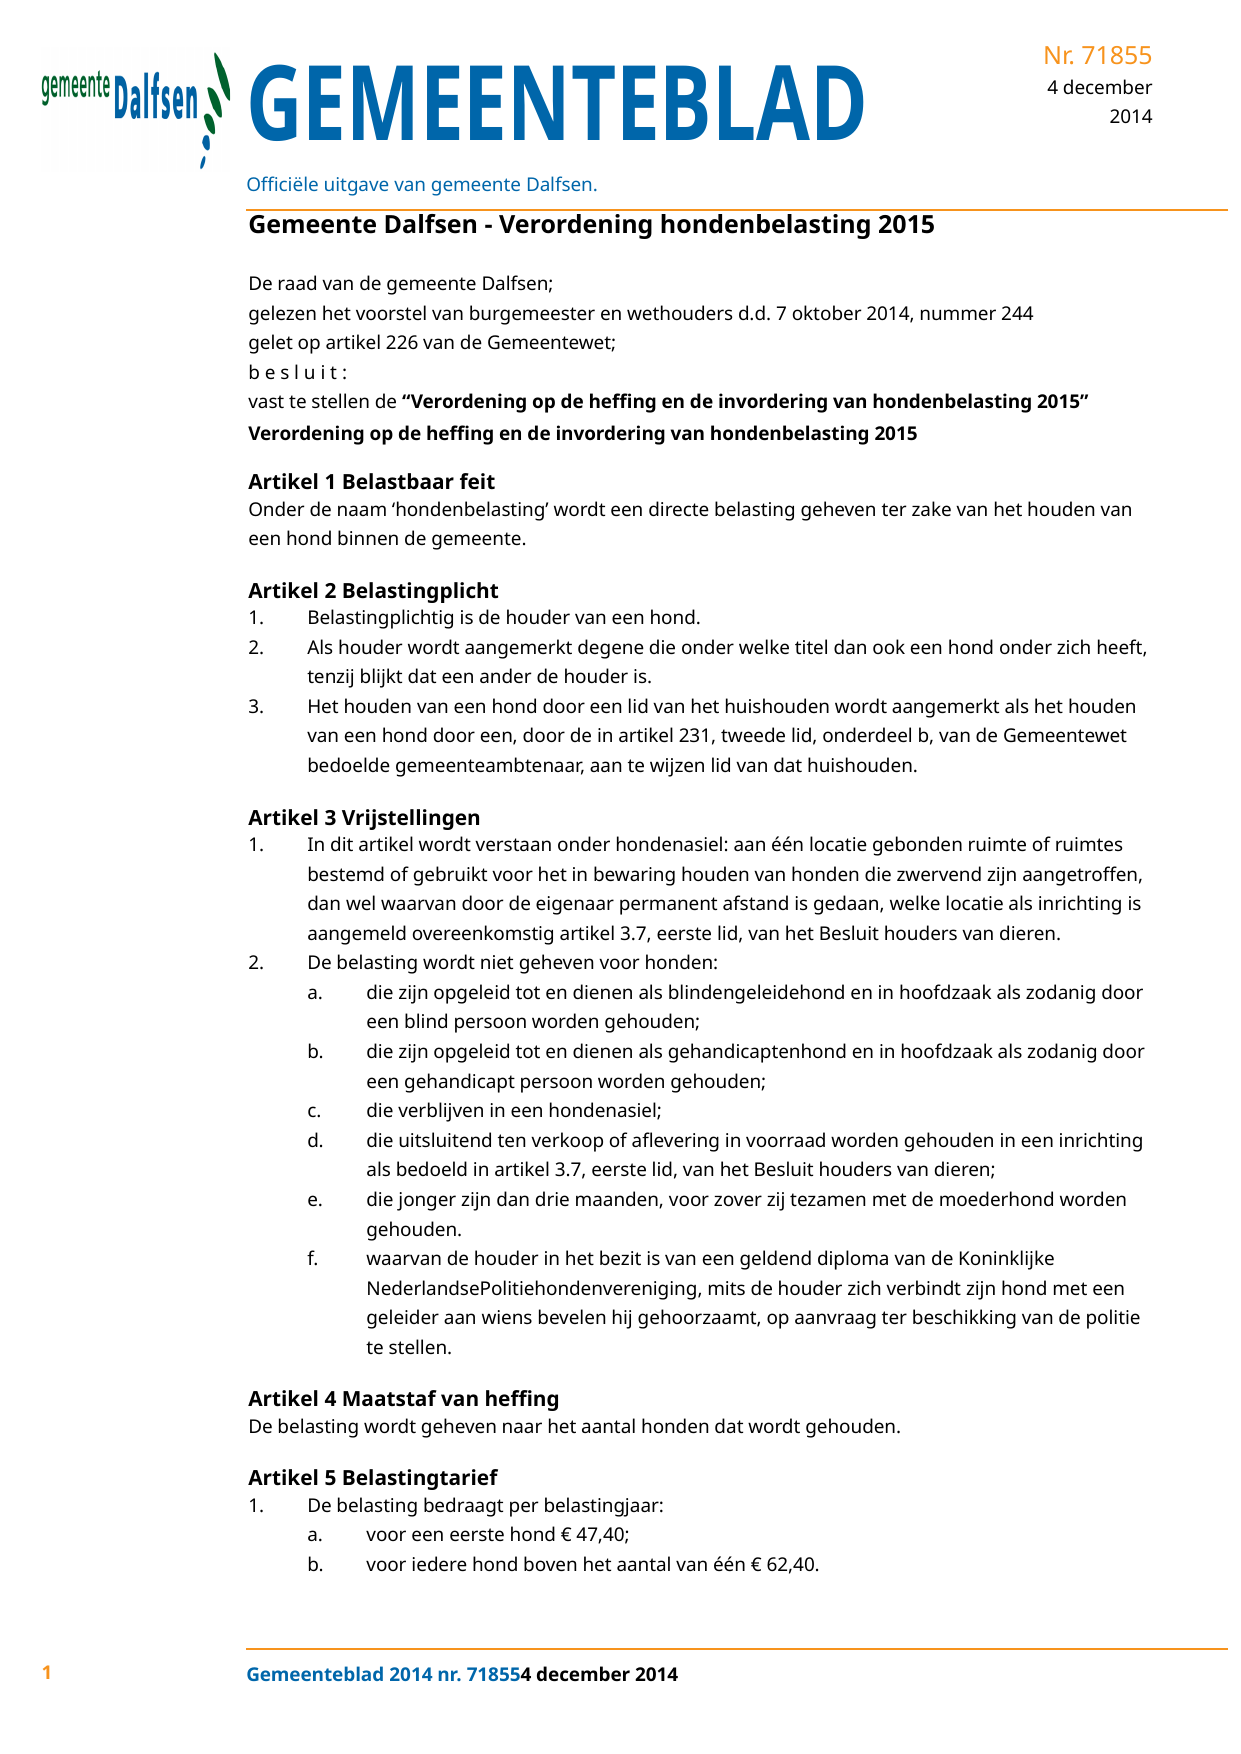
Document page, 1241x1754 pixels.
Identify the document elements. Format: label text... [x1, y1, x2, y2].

list Als houder wordt aangemerkt degene die onder welke titel dan ook een hond onder zich heeft, tenzij blijkt dat een ander de houder is. [248, 634, 1152, 689]
text Artikel 4 Maatstaf van heffing [248, 1384, 1152, 1413]
list die zijn opgeleid tot en dienen als blindengeleidehond en in hoofdzaak als zodanig door een blind persoon worden gehouden; [307, 979, 1152, 1034]
list waarvan de houder in het bezit is van een geldend diploma van de Koninklijke NederlandsePolitiehondenvereniging, mits de houder zich verbindt zijn hond met een geleider aan wiens bevelen hij gehoorzaamt, op aanvraag ter beschikking van de politie te stellen. [307, 1245, 1152, 1360]
list In dit artikel wordt verstaan onder hondenasiel: aan één locatie gebonden ruimte of ruimtes bestemd of gebruikt voor het in bewaring houden van honden die zwervend zijn aangetroffen, dan wel waarvan door de eigenaar permanent afstand is gedaan, welke locatie als inrichting is aangemeld overeenkomstig artikel 3.7, eerste lid, van het Besluit houders van dieren. [248, 831, 1152, 946]
text Artikel 3 Vrijstellingen [248, 803, 1152, 831]
picture [41, 47, 231, 172]
text Verordening op de heffing en de invordering van hondenbelasting 2015 [248, 418, 1152, 447]
text Artikel 2 Belastingplicht [248, 576, 1152, 604]
text vast te stellen de “Verordening op de heffing en de invordering van hondenbelasting 2015” [248, 389, 1152, 414]
list De belasting wordt niet geheven voor honden: [248, 949, 1152, 975]
list die jonger zijn dan drie maanden, voor zover zij tezamen met de moederhond worden gehouden. [307, 1186, 1152, 1241]
text De raad van de gemeente Dalfsen; [248, 270, 1152, 296]
list die zijn opgeleid tot en dienen als gehandicaptenhond en in hoofdzaak als zodanig door een gehandicapt persoon worden gehouden; [307, 1038, 1152, 1093]
list die uitsluitend ten verkoop of aflevering in voorraad worden gehouden in een inrichting als bedoeld in artikel 3.7, eerste lid, van het Besluit houders van dieren; [307, 1127, 1152, 1182]
list De belasting bedraagt per belastingjaar: [248, 1492, 1152, 1517]
text Artikel 5 Belastingtarief [248, 1463, 1152, 1492]
text De belasting wordt geheven naar het aantal honden dat wordt gehouden. [248, 1413, 1152, 1439]
text b e s l u i t : [248, 359, 1152, 385]
text gelezen het voorstel van burgemeester en wethouders d.d. 7 oktober 2014, nummer 244 [248, 300, 1152, 326]
list voor een eerste hond € 47,40; [307, 1521, 1152, 1547]
list die verblijven in een hondenasiel; [307, 1097, 1152, 1123]
list Belastingplichtig is de houder van een hond. [248, 604, 1152, 630]
list Het houden van een hond door een lid van het huishouden wordt aangemerkt als het houden van een hond door een, door de in artikel 231, tweede lid, onderdeel b, van de Gemeentewet bedoelde gemeenteambtenaar, aan te wijzen lid van dat huishouden. [248, 693, 1152, 778]
text Onder de naam ‘hondenbelasting’ wordt een directe belasting geheven ter zake van het houden van een hond binnen de gemeente. [248, 496, 1152, 551]
text gelet op artikel 226 van de Gemeentewet; [248, 329, 1152, 355]
list voor iedere hond boven het aantal van één € 62,40. [307, 1551, 1152, 1577]
text Artikel 1 Belastbaar feit [248, 467, 1152, 496]
text Gemeente Dalfsen - Verordening hondenbelasting 2015 [248, 211, 1152, 241]
